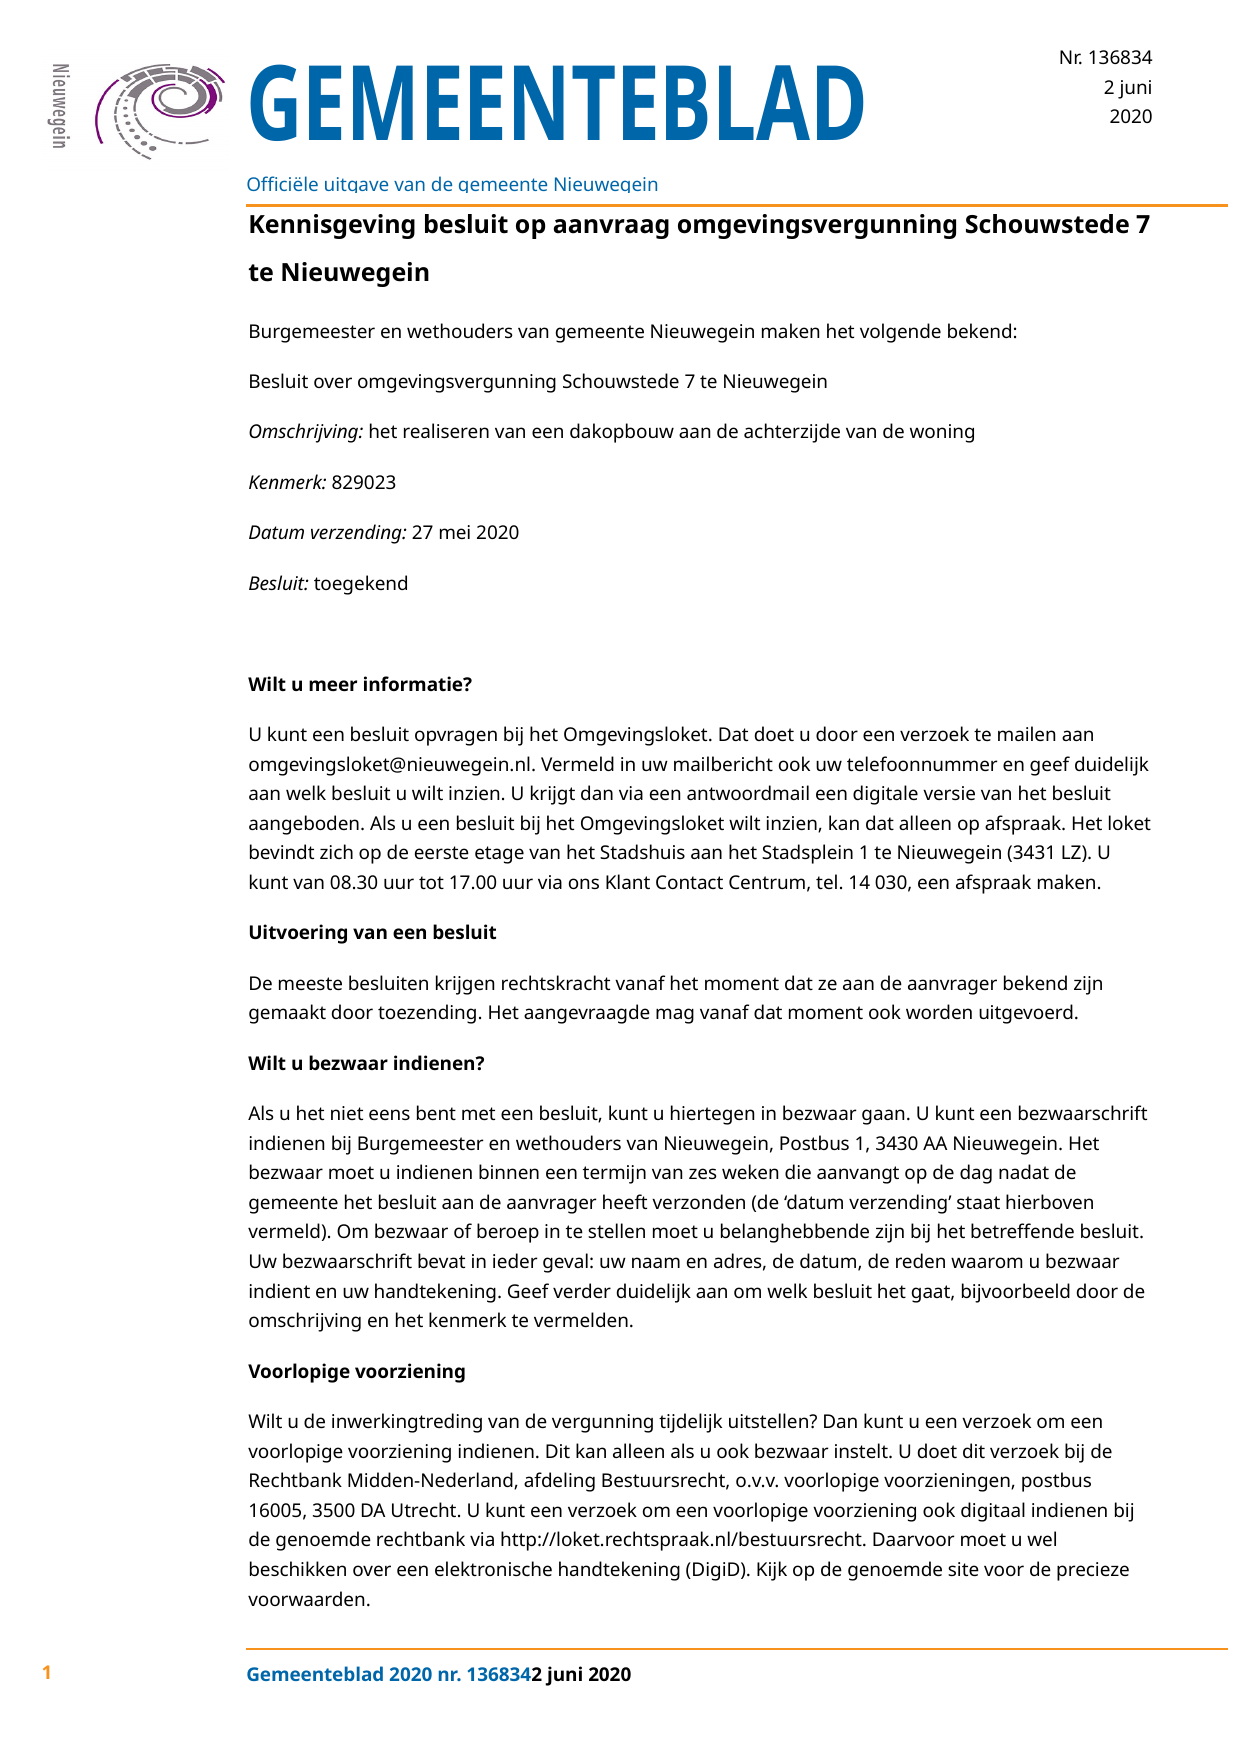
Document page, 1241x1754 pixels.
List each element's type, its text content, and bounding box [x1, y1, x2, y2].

text Wilt u bezwaar indienen? [248, 1050, 1152, 1076]
text Voorlopige voorziening [248, 1358, 1152, 1384]
text Wilt u meer informatie? [248, 671, 1152, 697]
text Besluit over omgevingsvergunning Schouwstede 7 te Nieuwegein [248, 368, 1152, 394]
text Burgemeester en wethouders van gemeente Nieuwegein maken het volgende bekend: [248, 318, 1152, 344]
text Omschrijving: het realiseren van een dakopbouw aan de achterzijde van de woning [248, 419, 1152, 444]
text Wilt u de inwerkingtreding van de vergunning tijdelijk uitstellen? Dan kunt u een verzoek om een voorlopige voorziening indienen. Dit kan alleen als u ook bezwaar instelt. U doet dit verzoek bij de Rechtbank Midden-Nederland, afdeling Bestuursrecht, o.v.v. voorlopige voorzieningen, postbus 16005, 3500 DA Utrecht. U kunt een verzoek om een voorlopige voorziening ook digitaal indienen bij de genoemde rechtbank via http://loket.rechtspraak.nl/bestuursrecht. Daarvoor moet u wel beschikken over een elektronische handtekening (DigiD). Kijk op de genoemde site voor de precieze voorwaarden. [248, 1408, 1152, 1612]
text Als u het niet eens bent met een besluit, kunt u hiertegen in bezwaar gaan. U kunt een bezwaarschrift indienen bij Burgemeester en wethouders van Nieuwegein, Postbus 1, 3430 AA Nieuwegein. Het bezwaar moet u indienen binnen een termijn van zes weken die aanvangt op de dag nadat de gemeente het besluit aan de aanvrager heeft verzonden (de ‘datum verzending’ staat hierboven vermeld). Om bezwaar of beroep in te stellen moet u belanghebbende zijn bij het betreffende besluit. Uw bezwaarschrift bevat in ieder geval: uw naam en adres, de datum, de reden waarom u bezwaar indient en uw handtekening. Geef verder duidelijk aan om welk besluit het gaat, bijvoorbeeld door de omschrijving en het kenmerk te vermelden. [248, 1100, 1152, 1333]
text Kennisgeving besluit op aanvraag omgevingsvergunning Schouwstede 7 te Nieuwegein [248, 207, 1152, 288]
text Besluit: toegekend [248, 570, 1152, 596]
text Kenmerk: 829023 [248, 469, 1152, 495]
text Datum verzending: 27 mei 2020 [248, 519, 1152, 545]
text U kunt een besluit opvragen bij het Omgevingsloket. Dat doet u door een verzoek te mailen aan omgevingsloket@nieuwegein.nl. Vermeld in uw mailbericht ook uw telefoonnummer en geef duidelijk aan welk besluit u wilt inzien. U krijgt dan via een antwoordmail een digitale versie van het besluit aangeboden. Als u een besluit bij het Omgevingsloket wilt inzien, kan dat alleen op afspraak. Het loket bevindt zich op de eerste etage van het Stadshuis aan het Stadsplein 1 te Nieuwegein (3431 LZ). U kunt van 08.30 uur tot 17.00 uur via ons Klant Contact Centrum, tel. 14 030, een afspraak maken. [248, 721, 1152, 895]
text Uitvoering van een besluit [248, 919, 1152, 945]
text De meeste besluiten krijgen rechtskracht vanaf het moment dat ze aan de aanvrager bekend zijn gemaakt door toezending. Het aangevraagde mag vanaf dat moment ook worden uitgevoerd. [248, 970, 1152, 1025]
picture [41, 47, 231, 172]
